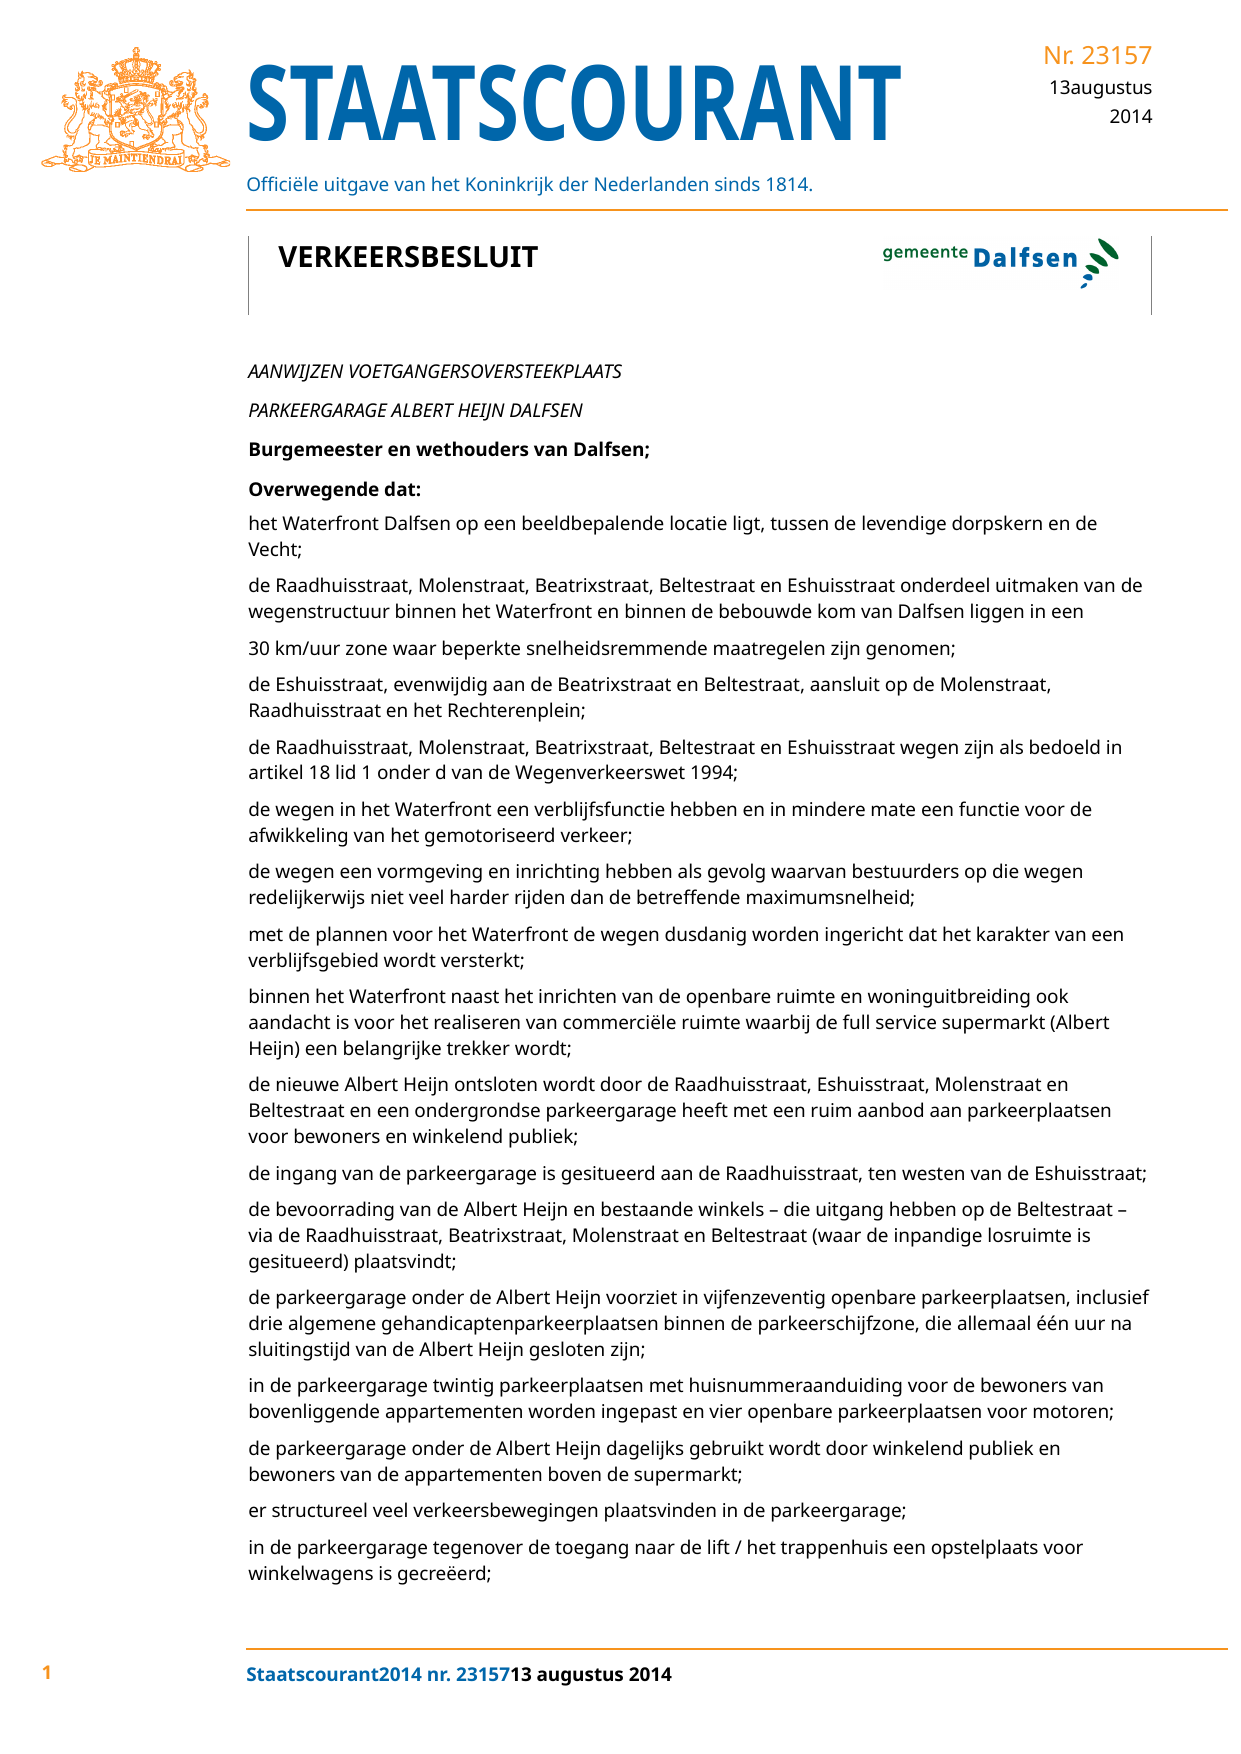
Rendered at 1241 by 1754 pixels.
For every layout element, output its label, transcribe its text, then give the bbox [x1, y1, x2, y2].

text AANWIJZEN VOETGANGERSOVERSTEEKPLAATS [248, 358, 1152, 384]
text de ingang van de parkeergarage is gesitueerd aan de Raadhuisstraat, ten westen van de Eshuisstraat; [248, 1160, 1152, 1185]
text de Raadhuisstraat, Molenstraat, Beatrixstraat, Beltestraat en Eshuisstraat onderdeel uitmaken van de wegenstructuur binnen het Waterfront en binnen de bebouwde kom van Dalfsen liggen in een [248, 572, 1152, 624]
text binnen het Waterfront naast het inrichten van de openbare ruimte en woninguitbreiding ook aandacht is voor het realiseren van commerciële ruimte waarbij de full service supermarkt (Albert Heijn) een belangrijke trekker wordt; [248, 983, 1152, 1061]
text Overwegende dat: [248, 476, 1152, 502]
text de wegen een vormgeving en inrichting hebben als gevolg waarvan bestuurders op die wegen redelijkerwijs niet veel harder rijden dan de betreffende maximumsnelheid; [248, 859, 1152, 910]
text de nieuwe Albert Heijn ontsloten wordt door de Raadhuisstraat, Eshuisstraat, Molenstraat en Beltestraat en een ondergrondse parkeergarage heeft met een ruim aanbod aan parkeerplaatsen voor bewoners en winkelend publiek; [248, 1072, 1152, 1149]
text er structureel veel verkeersbewegingen plaatsvinden in de parkeergarage; [248, 1497, 1152, 1523]
text de parkeergarage onder de Albert Heijn voorziet in vijfenzeventig openbare parkeerplaatsen, inclusief drie algemene gehandicaptenparkeerplaatsen binnen de parkeerschijfzone, die allemaal één uur na sluitingstijd van de Albert Heijn gesloten zijn; [248, 1284, 1152, 1362]
text de Raadhuisstraat, Molenstraat, Beatrixstraat, Beltestraat en Eshuisstraat wegen zijn als bedoeld in artikel 18 lid 1 onder d van de Wegenverkeerswet 1994; [248, 734, 1152, 785]
picture [41, 47, 231, 172]
text met de plannen voor het Waterfront de wegen dusdanig worden ingericht dat het karakter van een verblijfsgebied wordt versterkt; [248, 921, 1152, 972]
table_header VERKEERSBESLUIT [249, 236, 850, 315]
picture [882, 236, 1119, 290]
text de wegen in het Waterfront een verblijfsfunctie hebben en in mindere mate een functie voor de afwikkeling van het gemotoriseerd verkeer; [248, 796, 1152, 848]
text Burgemeester en wethouders van Dalfsen; [248, 437, 1152, 462]
text de parkeergarage onder de Albert Heijn dagelijks gebruikt wordt door winkelend publiek en bewoners van de appartementen boven de supermarkt; [248, 1435, 1152, 1486]
text in de parkeergarage tegenover de toegang naar de lift / het trappenhuis een opstelplaats voor winkelwagens is gecreëerd; [248, 1534, 1152, 1586]
text 30 km/uur zone waar beperkte snelheidsremmende maatregelen zijn genomen; [248, 635, 1152, 661]
text de Eshuisstraat, evenwijdig aan de Beatrixstraat en Beltestraat, aansluit op de Molenstraat, Raadhuisstraat en het Rechterenplein; [248, 671, 1152, 723]
text de bevoorrading van de Albert Heijn en bestaande winkels – die uitgang hebben op de Beltestraat – via de Raadhuisstraat, Beatrixstraat, Molenstraat en Beltestraat (waar de inpandige losruimte is gesitueerd) plaatsvindt; [248, 1196, 1152, 1273]
text het Waterfront Dalfsen op een beeldbepalende locatie ligt, tussen de levendige dorpskern en de Vecht; [248, 510, 1152, 561]
table_header [850, 236, 1151, 315]
text in de parkeergarage twintig parkeerplaatsen met huisnummeraanduiding voor de bewoners van bovenliggende appartementen worden ingepast en vier openbare parkeerplaatsen voor motoren; [248, 1373, 1152, 1424]
text PARKEERGARAGE ALBERT HEIJN DALFSEN [248, 397, 1152, 423]
